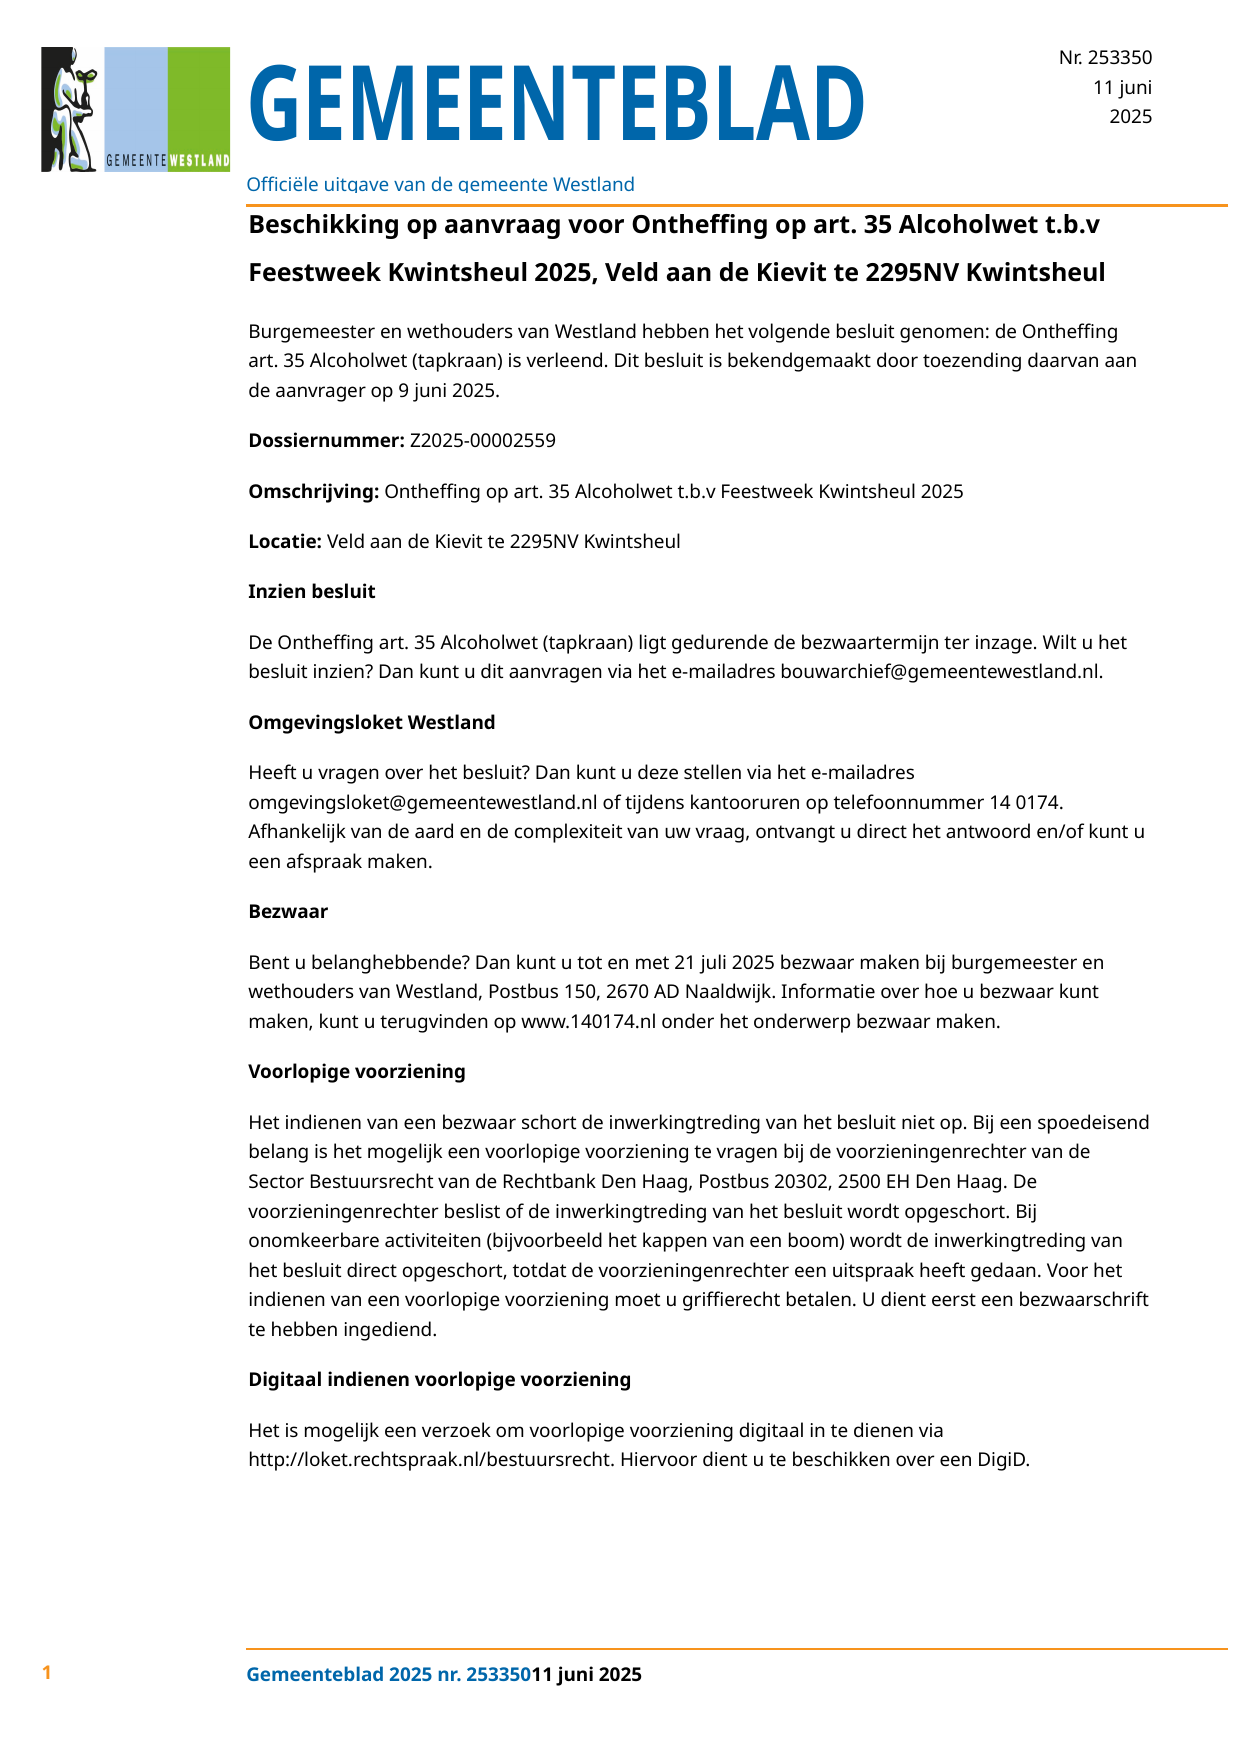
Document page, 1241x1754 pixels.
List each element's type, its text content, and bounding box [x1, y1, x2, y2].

text Beschikking op aanvraag voor Ontheffing op art. 35 Alcoholwet t.b.v Feestweek Kwintsheul 2025, Veld aan de Kievit te 2295NV Kwintsheul [248, 207, 1152, 288]
text Voorlopige voorziening [248, 1059, 1152, 1084]
text Bezwaar [248, 899, 1152, 924]
text Omschrijving: Ontheffing op art. 35 Alcoholwet t.b.v Feestweek Kwintsheul 2025 [248, 478, 1152, 504]
text De Ontheffing art. 35 Alcoholwet (tapkraan) ligt gedurende de bezwaartermijn ter inzage. Wilt u het besluit inzien? Dan kunt u dit aanvragen via het e-mailadres bouwarchief@gemeentewestland.nl. [248, 629, 1152, 684]
text Heeft u vragen over het besluit? Dan kunt u deze stellen via het e-mailadres omgevingsloket@gemeentewestland.nl of tijdens kantooruren op telefoonnummer 14 0174. Afhankelijk van de aard en de complexiteit van uw vraag, ontvangt u direct het antwoord en/of kunt u een afspraak maken. [248, 759, 1152, 874]
text Bent u belanghebbende? Dan kunt u tot en met 21 juli 2025 bezwaar maken bij burgemeester en wethouders van Westland, Postbus 150, 2670 AD Naaldwijk. Informatie over hoe u bezwaar kunt maken, kunt u terugvinden op www.140174.nl onder het onderwerp bezwaar maken. [248, 949, 1152, 1034]
text Het indienen van een bezwaar schort de inwerkingtreding van het besluit niet op. Bij een spoedeisend belang is het mogelijk een voorlopige voorziening te vragen bij de voorzieningenrechter van de Sector Bestuursrecht van de Rechtbank Den Haag, Postbus 20302, 2500 EH Den Haag. De voorzieningenrechter beslist of de inwerkingtreding van het besluit wordt opgeschort. Bij onomkeerbare activiteiten (bijvoorbeeld het kappen van een boom) wordt de inwerkingtreding van het besluit direct opgeschort, totdat de voorzieningenrechter een uitspraak heeft gedaan. Voor het indienen van een voorlopige voorziening moet u griffierecht betalen. U dient eerst een bezwaarschrift te hebben ingediend. [248, 1109, 1152, 1342]
text Digitaal indienen voorlopige voorziening [248, 1367, 1152, 1392]
text Het is mogelijk een verzoek om voorlopige voorziening digitaal in te dienen via http://loket.rechtspraak.nl/bestuursrecht. Hiervoor dient u te beschikken over een DigiD. [248, 1417, 1152, 1472]
text Dossiernummer: Z2025-00002559 [248, 427, 1152, 453]
text Locatie: Veld aan de Kievit te 2295NV Kwintsheul [248, 528, 1152, 554]
text Burgemeester en wethouders van Westland hebben het volgende besluit genomen: de Ontheffing art. 35 Alcoholwet (tapkraan) is verleend. Dit besluit is bekendgemaakt door toezending daarvan aan de aanvrager op 9 juni 2025. [248, 318, 1152, 403]
text Inzien besluit [248, 579, 1152, 604]
text Omgevingsloket Westland [248, 709, 1152, 735]
picture [41, 47, 231, 172]
